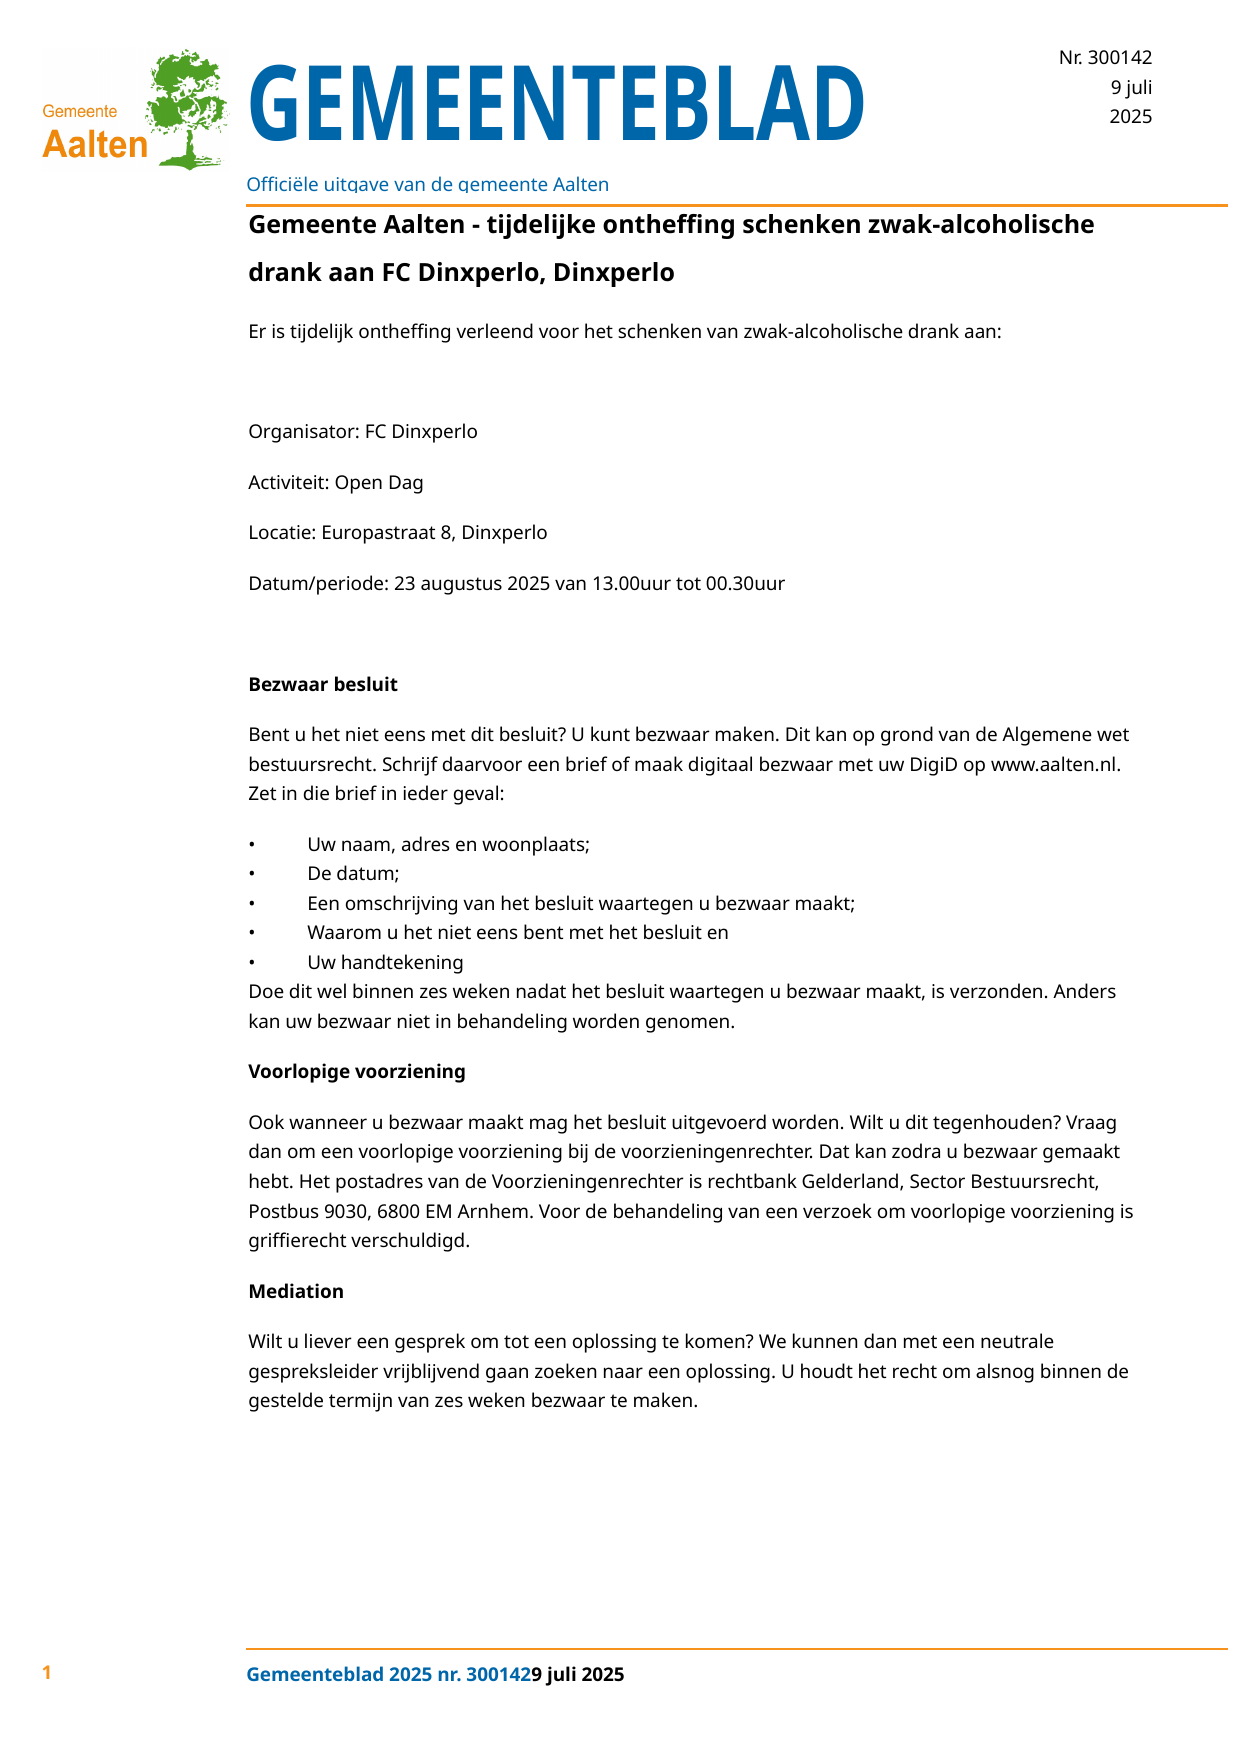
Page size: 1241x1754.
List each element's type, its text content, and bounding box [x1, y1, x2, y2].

text Mediation [248, 1278, 1152, 1304]
text Datum/periode: 23 augustus 2025 van 13.00uur tot 00.30uur [248, 570, 1152, 596]
list Uw handtekening [248, 949, 1152, 975]
text Bezwaar besluit [248, 671, 1152, 697]
text Ook wanneer u bezwaar maakt mag het besluit uitgevoerd worden. Wilt u dit tegenhouden? Vraag dan om een voorlopige voorziening bij de voorzieningenrechter. Dat kan zodra u bezwaar gemaakt hebt. Het postadres van de Voorzieningenrechter is rechtbank Gelderland, Sector Bestuursrecht, Postbus 9030, 6800 EM Arnhem. Voor de behandeling van een verzoek om voorlopige voorziening is griffierecht verschuldigd. [248, 1109, 1152, 1253]
text Gemeente Aalten - tijdelijke ontheffing schenken zwak-alcoholische drank aan FC Dinxperlo, Dinxperlo [248, 207, 1152, 288]
list Een omschrijving van het besluit waartegen u bezwaar maakt; [248, 890, 1152, 916]
text Wilt u liever een gesprek om tot een oplossing te komen? We kunnen dan met een neutrale gespreksleider vrijblijvend gaan zoeken naar een oplossing. U houdt het recht om alsnog binnen de gestelde termijn van zes weken bezwaar te maken. [248, 1328, 1152, 1413]
text Bent u het niet eens met dit besluit? U kunt bezwaar maken. Dit kan op grond van de Algemene wet bestuursrecht. Schrijf daarvoor een brief of maak digitaal bezwaar met uw DigiD op www.aalten.nl. Zet in die brief in ieder geval: [248, 721, 1152, 806]
text Doe dit wel binnen zes weken nadat het besluit waartegen u bezwaar maakt, is verzonden. Anders kan uw bezwaar niet in behandeling worden genomen. [248, 979, 1152, 1034]
text Locatie: Europastraat 8, Dinxperlo [248, 519, 1152, 545]
text Voorlopige voorziening [248, 1059, 1152, 1084]
text Er is tijdelijk ontheffing verleend voor het schenken van zwak-alcoholische drank aan: [248, 318, 1152, 344]
list Uw naam, adres en woonplaats; [248, 831, 1152, 857]
picture [41, 47, 231, 172]
list Waarom u het niet eens bent met het besluit en [248, 919, 1152, 945]
text Activiteit: Open Dag [248, 469, 1152, 495]
text Organisator: FC Dinxperlo [248, 419, 1152, 444]
list De datum; [248, 860, 1152, 886]
